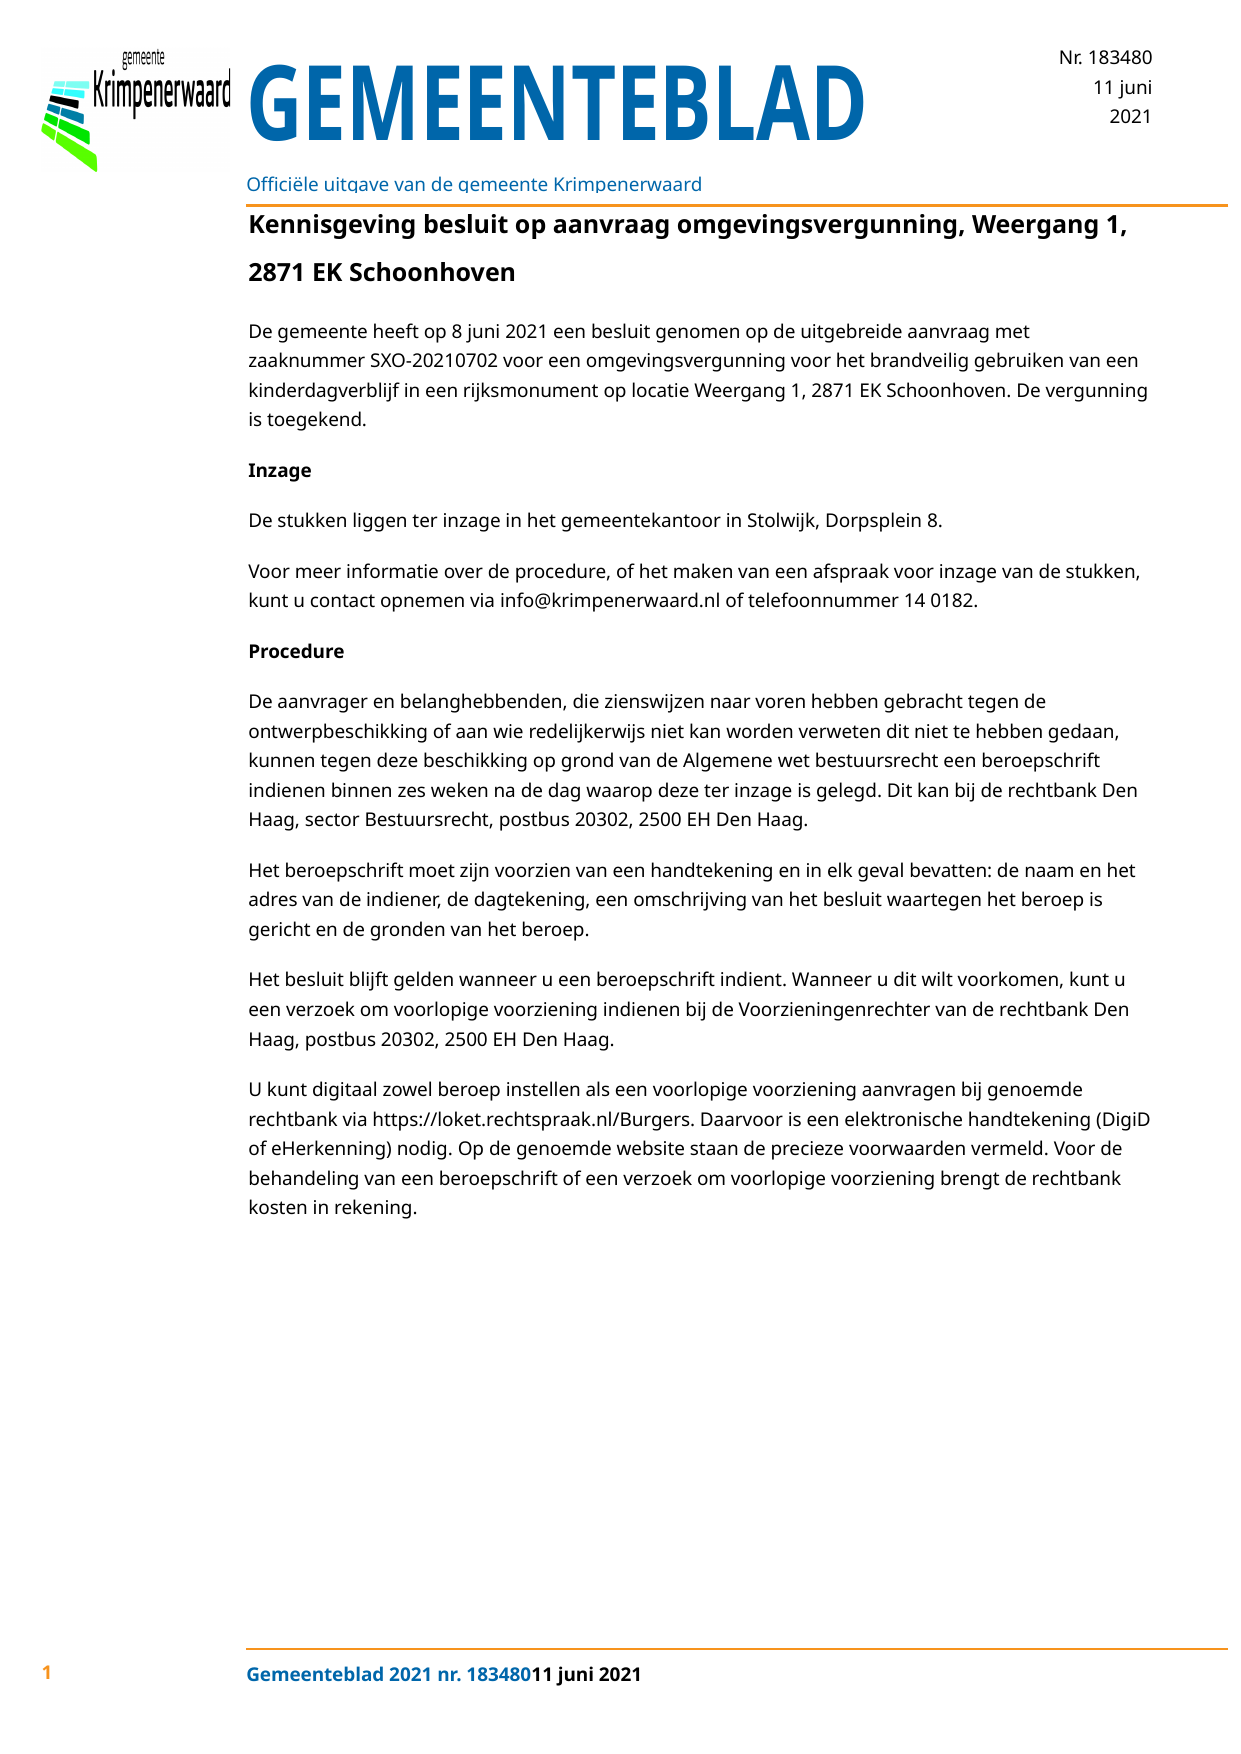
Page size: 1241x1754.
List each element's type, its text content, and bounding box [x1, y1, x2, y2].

text De gemeente heeft op 8 juni 2021 een besluit genomen op de uitgebreide aanvraag met zaaknummer SXO-20210702 voor een omgevingsvergunning voor het brandveilig gebruiken van een kinderdagverblijf in een rijksmonument op locatie Weergang 1, 2871 EK Schoonhoven. De vergunning is toegekend. [248, 318, 1152, 432]
text De aanvrager en belanghebbenden, die zienswijzen naar voren hebben gebracht tegen de ontwerpbeschikking of aan wie redelijkerwijs niet kan worden verweten dit niet te hebben gedaan, kunnen tegen deze beschikking op grond van de Algemene wet bestuursrecht een beroepschrift indienen binnen zes weken na de dag waarop deze ter inzage is gelegd. Dit kan bij de rechtbank Den Haag, sector Bestuursrecht, postbus 20302, 2500 EH Den Haag. [248, 688, 1152, 832]
text Het beroepschrift moet zijn voorzien van een handtekening en in elk geval bevatten: de naam en het adres van de indiener, de dagtekening, een omschrijving van het besluit waartegen het beroep is gericht en de gronden van het beroep. [248, 857, 1152, 942]
text Procedure [248, 638, 1152, 664]
text De stukken liggen ter inzage in het gemeentekantoor in Stolwijk, Dorpsplein 8. [248, 507, 1152, 533]
text Kennisgeving besluit op aanvraag omgevingsvergunning, Weergang 1, 2871 EK Schoonhoven [248, 207, 1152, 288]
text Het besluit blijft gelden wanneer u een beroepschrift indient. Wanneer u dit wilt voorkomen, kunt u een verzoek om voorlopige voorziening indienen bij de Voorzieningenrechter van de rechtbank Den Haag, postbus 20302, 2500 EH Den Haag. [248, 967, 1152, 1052]
text Inzage [248, 457, 1152, 483]
picture [41, 47, 231, 172]
text Voor meer informatie over de procedure, of het maken van een afspraak voor inzage van de stukken, kunt u contact opnemen via info@krimpenerwaard.nl of telefoonnummer 14 0182. [248, 558, 1152, 613]
text U kunt digitaal zowel beroep instellen als een voorlopige voorziening aanvragen bij genoemde rechtbank via https://loket.rechtspraak.nl/Burgers. Daarvoor is een elektronische handtekening (DigiD of eHerkenning) nodig. Op de genoemde website staan de precieze voorwaarden vermeld. Voor de behandeling van een beroepschrift of een verzoek om voorlopige voorziening brengt de rechtbank kosten in rekening. [248, 1076, 1152, 1220]
